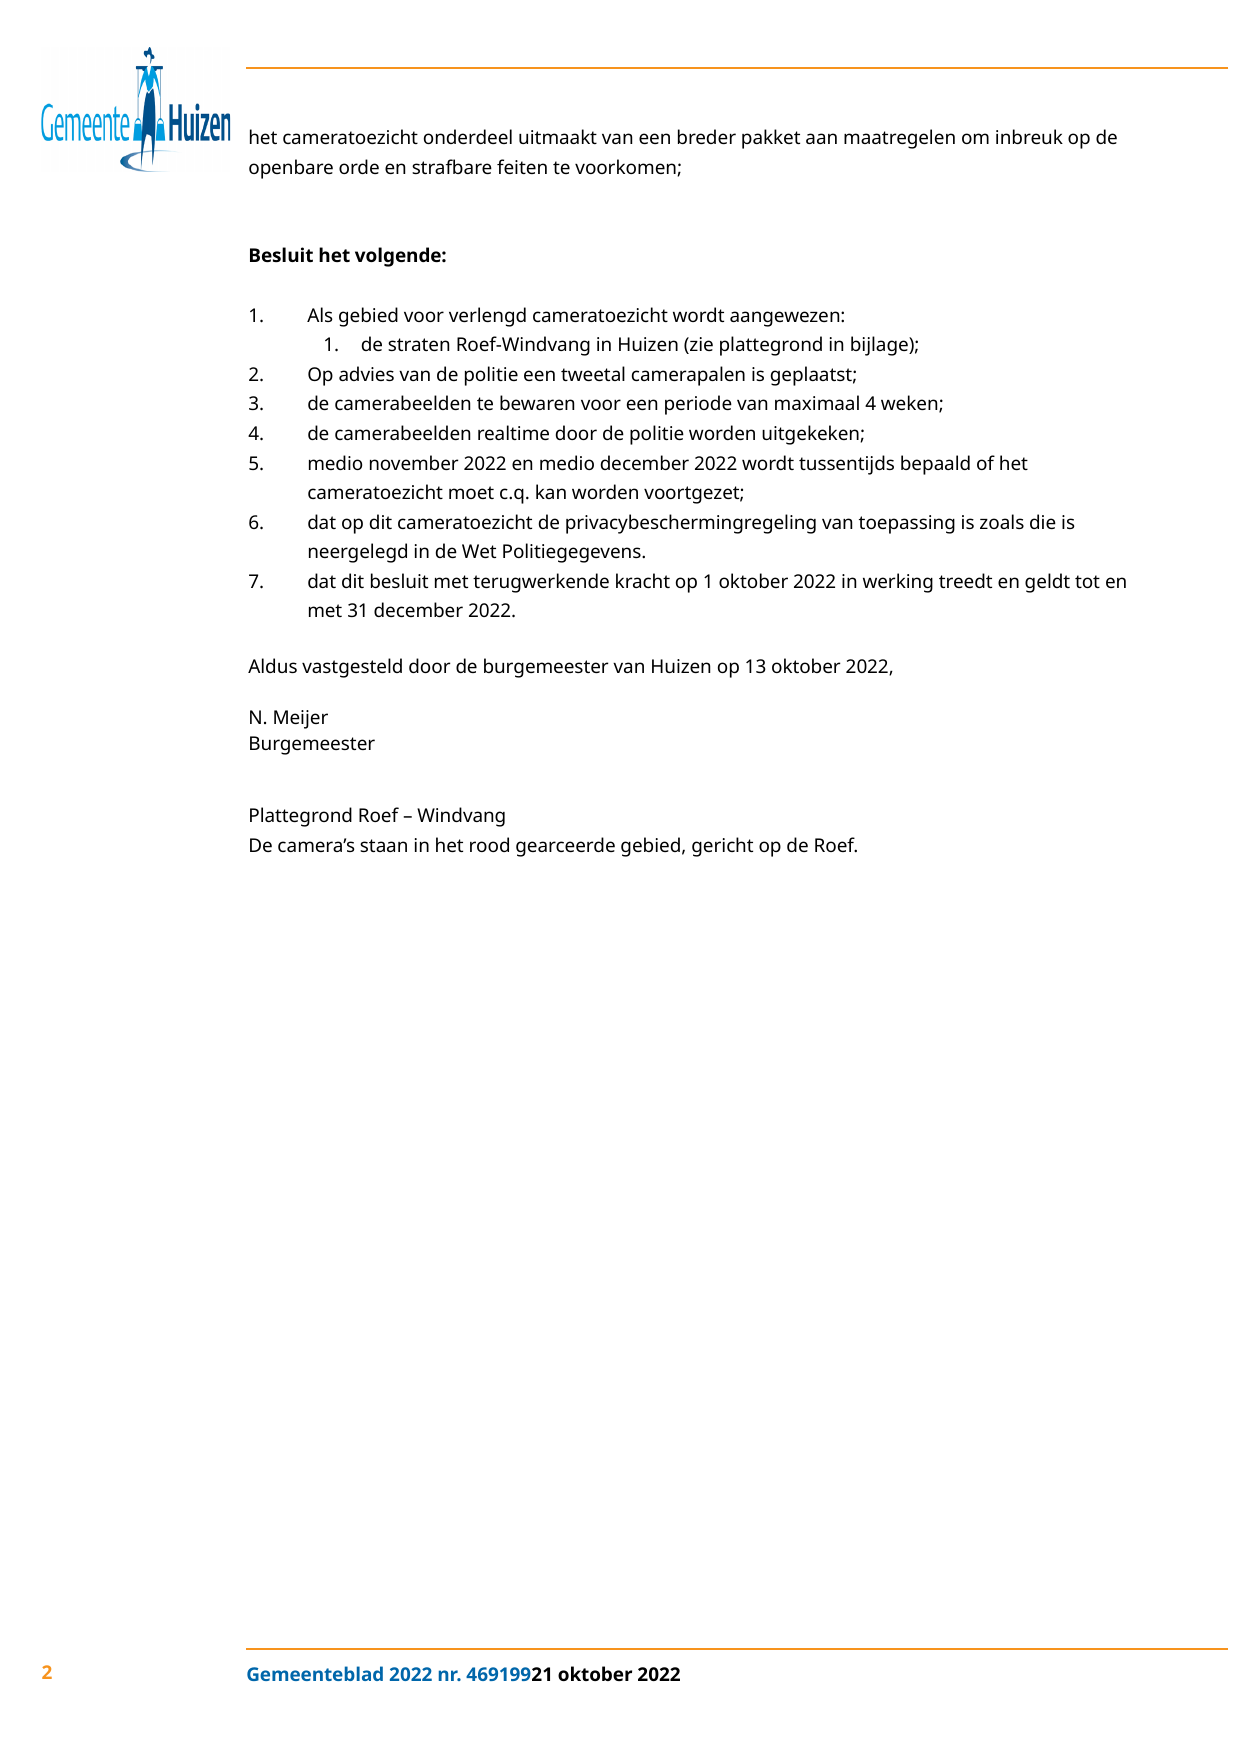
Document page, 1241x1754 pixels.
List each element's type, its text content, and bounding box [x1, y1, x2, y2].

list de camerabeelden te bewaren voor een periode van maximaal 4 weken; [248, 391, 1152, 416]
list de straten Roef-Windvang in Huizen (zie plattegrond in bijlage); [323, 331, 1152, 357]
text het cameratoezicht onderdeel uitmaakt van een breder pakket aan maatregelen om inbreuk op de openbare orde en strafbare feiten te voorkomen; [248, 124, 1152, 180]
text Burgemeester [248, 730, 1152, 756]
list Op advies van de politie een tweetal camerapalen is geplaatst; [248, 361, 1152, 387]
list medio november 2022 en medio december 2022 wordt tussentijds bepaald of het cameratoezicht moet c.q. kan worden voortgezet; [248, 450, 1152, 505]
list Als gebied voor verlengd cameratoezicht wordt aangewezen: [248, 302, 1152, 328]
text Aldus vastgesteld door de burgemeester van Huizen op 13 oktober 2022, [248, 653, 1152, 679]
text N. Meijer [248, 704, 1152, 730]
text Plattegrond Roef – Windvang [248, 802, 1152, 828]
list de camerabeelden realtime door de politie worden uitgekeken; [248, 420, 1152, 446]
list dat dit besluit met terugwerkende kracht op 1 oktober 2022 in werking treedt en geldt tot en met 31 december 2022. [248, 568, 1152, 623]
picture [41, 47, 231, 172]
text De camera’s staan in het rood gearceerde gebied, gericht op de Roef. [248, 832, 1152, 858]
list dat op dit cameratoezicht de privacybeschermingregeling van toepassing is zoals die is neergelegd in de Wet Politiegegevens. [248, 509, 1152, 564]
text Besluit het volgende: [248, 243, 1152, 268]
